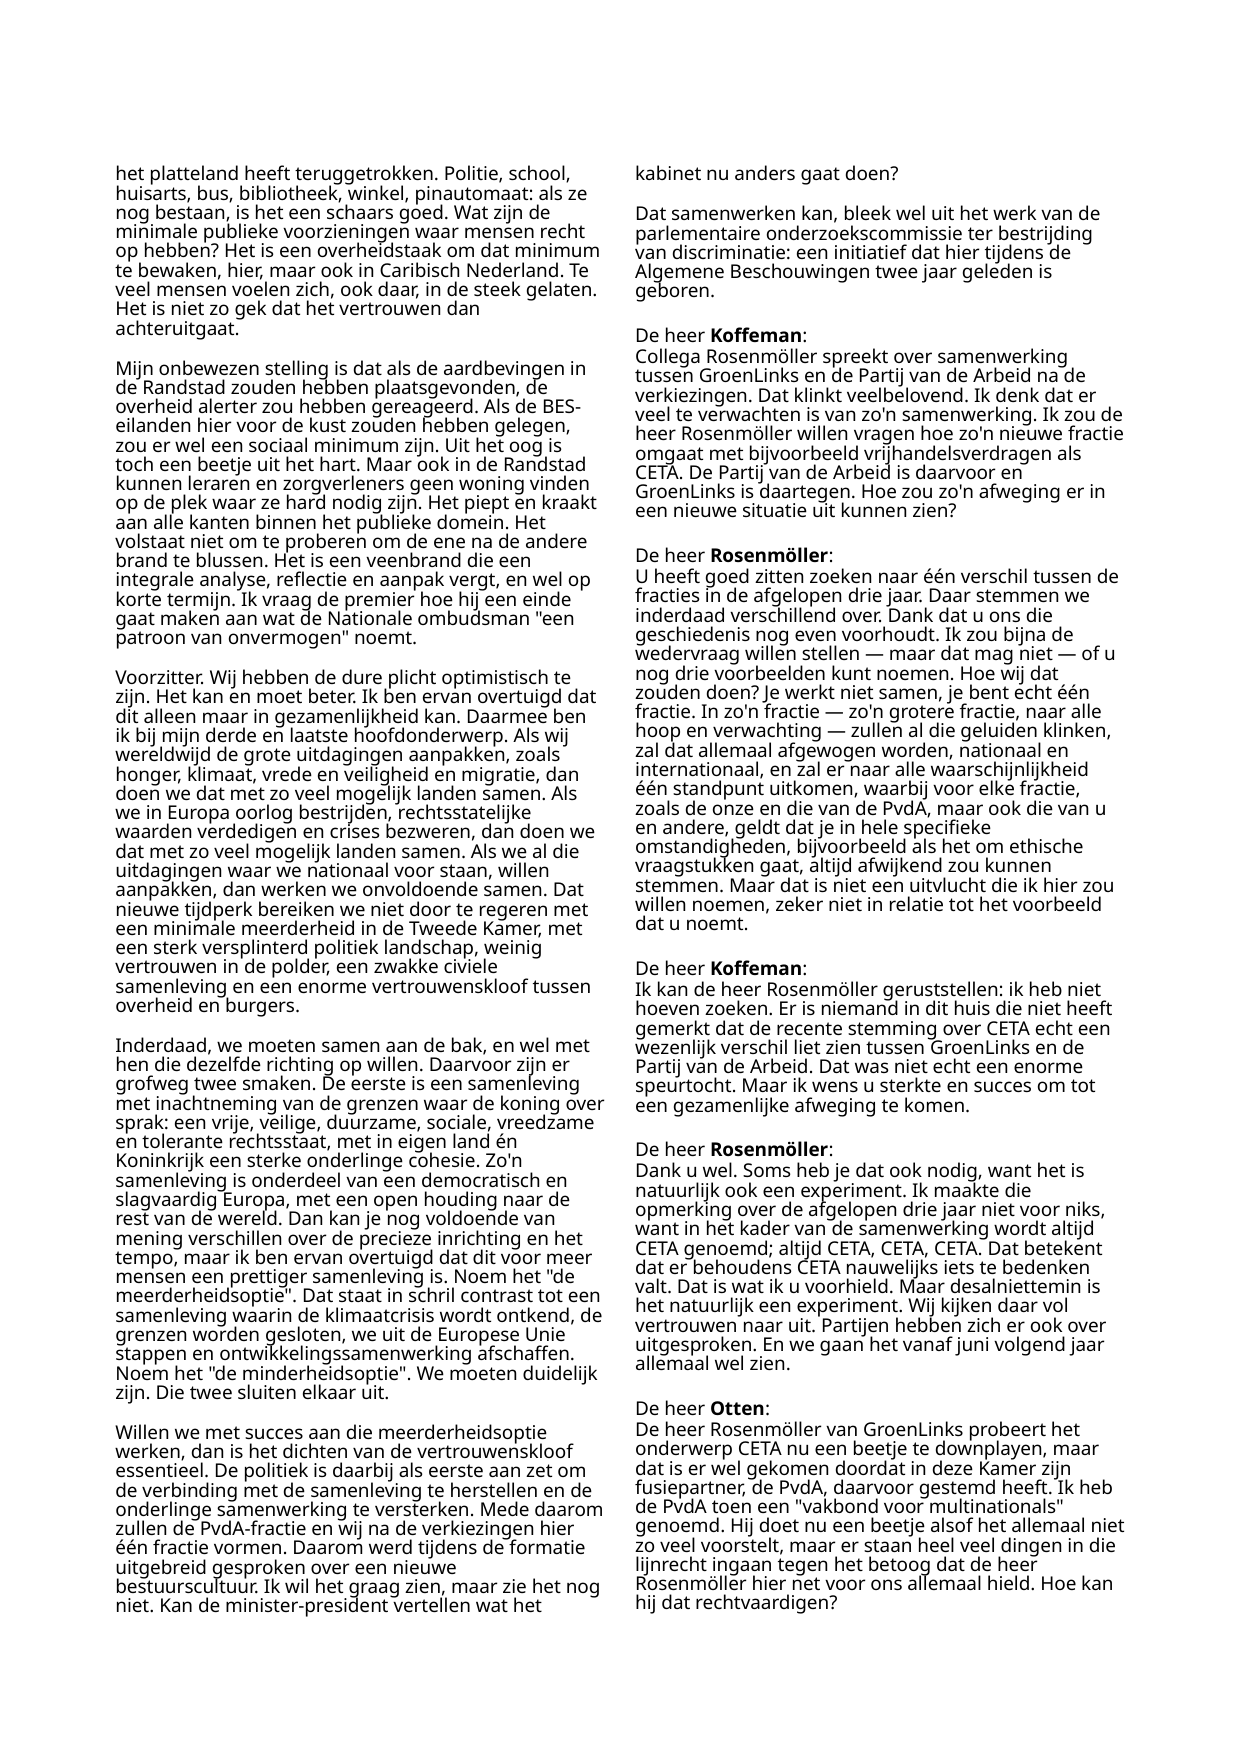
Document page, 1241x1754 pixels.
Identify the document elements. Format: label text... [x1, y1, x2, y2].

text het platteland heeft teruggetrokken. Politie, school, huisarts, bus, bibliotheek, winkel, pinautomaat: als ze nog bestaan, is het een schaars goed. Wat zijn de minimale publieke voorzieningen waar mensen recht op hebben? Het is een overheidstaak om dat minimum te bewaken, hier, maar ook in Caribisch Nederland. Te veel mensen voelen zich, ook daar, in de steek gelaten. Het is niet zo gek dat het vertrouwen dan achteruitgaat. [115, 165, 605, 339]
text De heer Rosenmöller: [635, 1137, 1125, 1162]
text Dat samenwerken kan, bleek wel uit het werk van de parlementaire onderzoekscommissie ter bestrijding van discriminatie: een initiatief dat hier tijdens de Algemene Beschouwingen twee jaar geleden is geboren. [635, 205, 1125, 302]
text Mijn onbewezen stelling is dat als de aardbevingen in de Randstad zouden hebben plaatsgevonden, de overheid alerter zou hebben gereageerd. Als de BES-eilanden hier voor de kust zouden hebben gelegen, zou er wel een sociaal minimum zijn. Uit het oog is toch een beetje uit het hart. Maar ook in de Randstad kunnen leraren en zorgverleners geen woning vinden op de plek waar ze hard nodig zijn. Het piept en kraakt aan alle kanten binnen het publieke domein. Het volstaat niet om te proberen om de ene na de andere brand te blussen. Het is een veenbrand die een integrale analyse, reflectie en aanpak vergt, en wel op korte termijn. Ik vraag de premier hoe hij een einde gaat maken aan wat de Nationale ombudsman "een patroon van onvermogen" noemt. [115, 359, 605, 648]
text De heer Koffeman: [635, 322, 1125, 348]
text De heer Rosenmöller: [635, 542, 1125, 568]
text Collega Rosenmöller spreekt over samenwerking tussen GroenLinks en de Partij van de Arbeid na de verkiezingen. Dat klinkt veelbelovend. Ik denk dat er veel te verwachten is van zo'n samenwerking. Ik zou de heer Rosenmöller willen vragen hoe zo'n nieuwe fractie omgaat met bijvoorbeeld vrijhandelsverdragen als CETA. De Partij van de Arbeid is daarvoor en GroenLinks is daartegen. Hoe zou zo'n afweging er in een nieuwe situatie uit kunnen zien? [635, 348, 1125, 522]
text Voorzitter. Wij hebben de dure plicht optimistisch te zijn. Het kan en moet beter. Ik ben ervan overtuigd dat dit alleen maar in gezamenlijkheid kan. Daarmee ben ik bij mijn derde en laatste hoofdonderwerp. Als wij wereldwijd de grote uitdagingen aanpakken, zoals honger, klimaat, vrede en veiligheid en migratie, dan doen we dat met zo veel mogelijk landen samen. Als we in Europa oorlog bestrijden, rechtsstatelijke waarden verdedigen en crises bezweren, dan doen we dat met zo veel mogelijk landen samen. Als we al die uitdagingen waar we nationaal voor staan, willen aanpakken, dan werken we onvoldoende samen. Dat nieuwe tijdperk bereiken we niet door te regeren met een minimale meerderheid in de Tweede Kamer, met een sterk versplinterd politiek landschap, weinig vertrouwen in de polder, een zwakke civiele samenleving en een enorme vertrouwenskloof tussen overheid en burgers. [115, 669, 605, 1016]
text Ik kan de heer Rosenmöller geruststellen: ik heb niet hoeven zoeken. Er is niemand in dit huis die niet heeft gemerkt dat de recente stemming over CETA echt een wezenlijk verschil liet zien tussen GroenLinks en de Partij van de Arbeid. Dat was niet echt een enorme speurtocht. Maar ik wens u sterkte en succes om tot een gezamenlijke afweging te komen. [635, 981, 1125, 1116]
text kabinet nu anders gaat doen? [635, 165, 1125, 184]
text De heer Rosenmöller van GroenLinks probeert het onderwerp CETA nu een beetje te downplayen, maar dat is er wel gekomen doordat in deze Kamer zijn fusiepartner, de PvdA, daarvoor gestemd heeft. Ik heb de PvdA toen een "vakbond voor multinationals" genoemd. Hij doet nu een beetje alsof het allemaal niet zo veel voorstelt, maar er staan heel veel dingen in die lijnrecht ingaan tegen het betoog dat de heer Rosenmöller hier net voor ons allemaal hield. Hoe kan hij dat rechtvaardigen? [635, 1421, 1125, 1614]
text Dank u wel. Soms heb je dat ook nodig, want het is natuurlijk ook een experiment. Ik maakte die opmerking over de afgelopen drie jaar niet voor niks, want in het kader van de samenwerking wordt altijd CETA genoemd; altijd CETA, CETA, CETA. Dat betekent dat er behoudens CETA nauwelijks iets te bedenken valt. Dat is wat ik u voorhield. Maar desalniettemin is het natuurlijk een experiment. Wij kijken daar vol vertrouwen naar uit. Partijen hebben zich er ook over uitgesproken. En we gaan het vanaf juni volgend jaar allemaal wel zien. [635, 1162, 1125, 1374]
text Inderdaad, we moeten samen aan de bak, en wel met hen die dezelfde richting op willen. Daarvoor zijn er grofweg twee smaken. De eerste is een samenleving met inachtneming van de grenzen waar de koning over sprak: een vrije, veilige, duurzame, sociale, vreedzame en tolerante rechtsstaat, met in eigen land én Koninkrijk een sterke onderlinge cohesie. Zo'n samenleving is onderdeel van een democratisch en slagvaardig Europa, met een open houding naar de rest van de wereld. Dan kan je nog voldoende van mening verschillen over de precieze inrichting en het tempo, maar ik ben ervan overtuigd dat dit voor meer mensen een prettiger samenleving is. Noem het "de meerderheidsoptie". Dat staat in schril contrast tot een samenleving waarin de klimaatcrisis wordt ontkend, de grenzen worden gesloten, we uit de Europese Unie stappen en ontwikkelingssamenwerking afschaffen. Noem het "de minderheidsoptie". We moeten duidelijk zijn. Die twee sluiten elkaar uit. [115, 1037, 605, 1403]
text De heer Koffeman: [635, 955, 1125, 981]
text De heer Otten: [635, 1395, 1125, 1421]
text Willen we met succes aan die meerderheidsoptie werken, dan is het dichten van de vertrouwenskloof essentieel. De politiek is daarbij als eerste aan zet om de verbinding met de samenleving te herstellen en de onderlinge samenwerking te versterken. Mede daarom zullen de PvdA-fractie en wij na de verkiezingen hier één fractie vormen. Daarom werd tijdens de formatie uitgebreid gesproken over een nieuwe bestuurscultuur. Ik wil het graag zien, maar zie het nog niet. Kan de minister-president vertellen wat het [115, 1424, 605, 1616]
text U heeft goed zitten zoeken naar één verschil tussen de fracties in de afgelopen drie jaar. Daar stemmen we inderdaad verschillend over. Dank dat u ons die geschiedenis nog even voorhoudt. Ik zou bijna de wedervraag willen stellen — maar dat mag niet — of u nog drie voorbeelden kunt noemen. Hoe wij dat zouden doen? Je werkt niet samen, je bent echt één fractie. In zo'n fractie — zo'n grotere fractie, naar alle hoop en verwachting — zullen al die geluiden klinken, zal dat allemaal afgewogen worden, nationaal en internationaal, en zal er naar alle waarschijnlijkheid één standpunt uitkomen, waarbij voor elke fractie, zoals de onze en die van de PvdA, maar ook die van u en andere, geldt dat je in hele specifieke omstandigheden, bijvoorbeeld als het om ethische vraagstukken gaat, altijd afwijkend zou kunnen stemmen. Maar dat is niet een uitvlucht die ik hier zou willen noemen, zeker niet in relatie tot het voorbeeld dat u noemt. [635, 568, 1125, 934]
